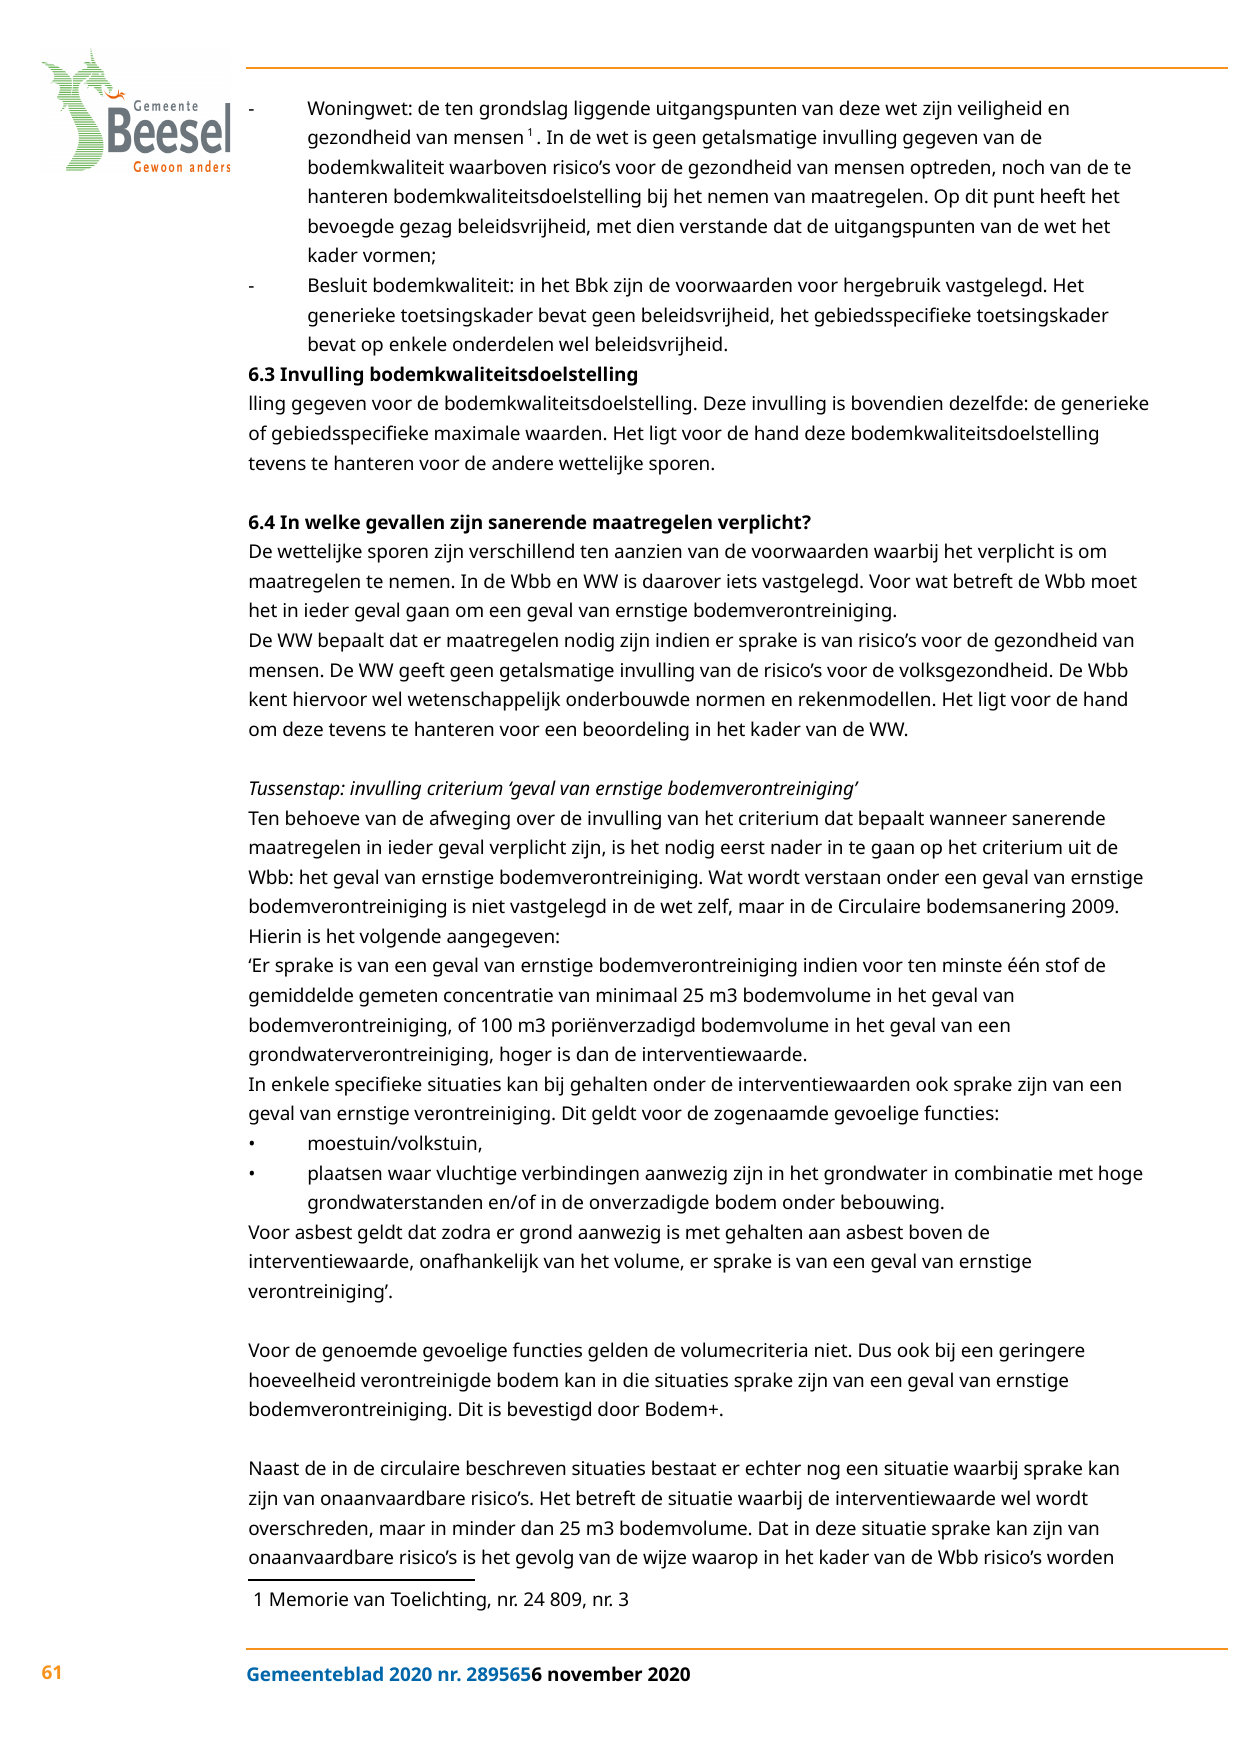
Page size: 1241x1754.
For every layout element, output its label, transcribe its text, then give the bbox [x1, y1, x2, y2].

text In enkele specifieke situaties kan bij gehalten onder de interventiewaarden ook sprake zijn van een geval van ernstige verontreiniging. Dit geldt voor de zogenaamde gevoelige functies: [248, 1071, 1152, 1126]
text Naast de in de circulaire beschreven situaties bestaat er echter nog een situatie waarbij sprake kan zijn van onaanvaardbare risico’s. Het betreft de situatie waarbij de interventiewaarde wel wordt overschreden, maar in minder dan 25 m3 bodemvolume. Dat in deze situatie sprake kan zijn van onaanvaardbare risico’s is het gevolg van de wijze waarop in het kader van de Wbb risico’s worden [248, 1456, 1152, 1570]
text lling gegeven voor de bodemkwaliteitsdoelstelling. Deze invulling is bovendien dezelfde: de generieke of gebiedsspecifieke maximale waarden. Het ligt voor de hand deze bodemkwaliteitsdoelstelling tevens te hanteren voor de andere wettelijke sporen. [248, 391, 1152, 476]
list moestuin/volkstuin, [248, 1130, 1152, 1156]
text Voor de genoemde gevoelige functies gelden de volumecriteria niet. Dus ook bij een geringere hoeveelheid verontreinigde bodem kan in die situaties sprake zijn van een geval van ernstige bodemverontreiniging. Dit is bevestigd door Bodem+. [248, 1337, 1152, 1422]
picture [41, 47, 231, 172]
list Woningwet: de ten grondslag liggende uitgangspunten van deze wet zijn veiligheid en gezondheid van mensen. In de wet is geen getalsmatige invulling gegeven van de bodemkwaliteit waarboven risico’s voor de gezondheid van mensen optreden, noch van de te hanteren bodemkwaliteitsdoelstelling bij het nemen van maatregelen. Op dit punt heeft het bevoegde gezag beleidsvrijheid, met dien verstande dat de uitgangspunten van de wet het kader vormen; [248, 95, 1152, 268]
text ‘Er sprake is van een geval van ernstige bodemverontreiniging indien voor ten minste één stof de gemiddelde gemeten concentratie van minimaal 25 m3 bodemvolume in het geval van bodemverontreiniging, of 100 m3 poriënverzadigd bodemvolume in het geval van een grondwaterverontreiniging, hoger is dan de interventiewaarde. [248, 953, 1152, 1067]
text Ten behoeve van de afweging over de invulling van het criterium dat bepaalt wanneer sanerende maatregelen in ieder geval verplicht zijn, is het nodig eerst nader in te gaan op het criterium uit de Wbb: het geval van ernstige bodemverontreiniging. Wat wordt verstaan onder een geval van ernstige bodemverontreiniging is niet vastgelegd in de wet zelf, maar in de Circulaire bodemsanering 2009. [248, 805, 1152, 919]
list plaatsen waar vluchtige verbindingen aanwezig zijn in het grondwater in combinatie met hoge grondwaterstanden en/of in de onverzadigde bodem onder bebouwing. [248, 1160, 1152, 1215]
text Tussenstap: invulling criterium ‘geval van ernstige bodemverontreiniging’ [248, 775, 1152, 801]
text 6.4 In welke gevallen zijn sanerende maatregelen verplicht? [248, 509, 1152, 535]
text Voor asbest geldt dat zodra er grond aanwezig is met gehalten aan asbest boven de interventiewaarde, onafhankelijk van het volume, er sprake is van een geval van ernstige verontreiniging’. [248, 1219, 1152, 1304]
text 6.3 Invulling bodemkwaliteitsdoelstelling [248, 361, 1152, 387]
text Hierin is het volgende aangegeven: [248, 923, 1152, 949]
list Memorie van Toelichting, nr. 24 809, nr. 3 [248, 1586, 1152, 1612]
list Besluit bodemkwaliteit: in het Bbk zijn de voorwaarden voor hergebruik vastgelegd. Het generieke toetsingskader bevat geen beleidsvrijheid, het gebiedsspecifieke toetsingskader bevat op enkele onderdelen wel beleidsvrijheid. [248, 272, 1152, 357]
text De wettelijke sporen zijn verschillend ten aanzien van de voorwaarden waarbij het verplicht is om maatregelen te nemen. In de Wbb en WW is daarover iets vastgelegd. Voor wat betreft de Wbb moet het in ieder geval gaan om een geval van ernstige bodemverontreiniging. [248, 538, 1152, 623]
text De WW bepaalt dat er maatregelen nodig zijn indien er sprake is van risico’s voor de gezondheid van mensen. De WW geeft geen getalsmatige invulling van de risico’s voor de volksgezondheid. De Wbb kent hiervoor wel wetenschappelijk onderbouwde normen en rekenmodellen. Het ligt voor de hand om deze tevens te hanteren voor een beoordeling in het kader van de WW. [248, 627, 1152, 742]
